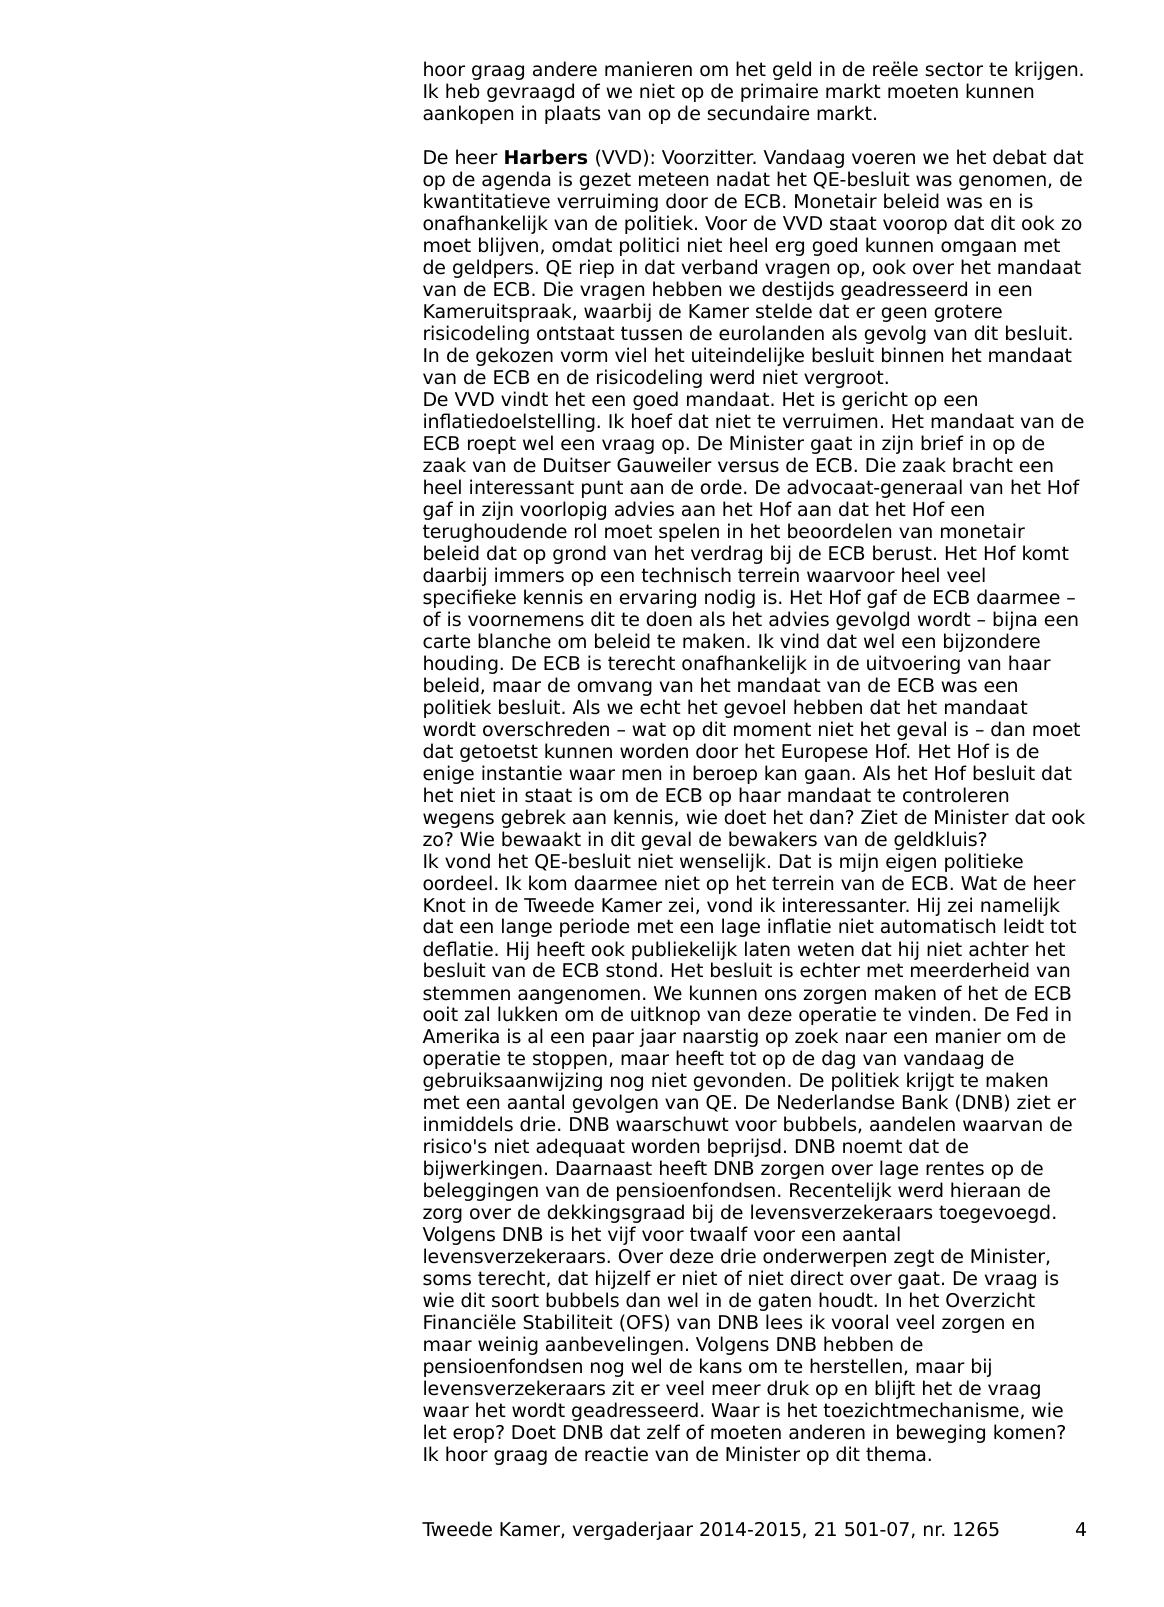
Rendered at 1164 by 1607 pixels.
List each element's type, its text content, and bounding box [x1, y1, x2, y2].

text hoor graag andere manieren om het geld in de reële sector te krijgen. Ik heb gevraagd of we niet op de primaire markt moeten kunnen aankopen in plaats van op de secundaire markt. [422, 59, 1087, 125]
text De heer Harbers (VVD): Voorzitter. Vandaag voeren we het debat dat op de agenda is gezet meteen nadat het QE-besluit was genomen, de kwantitatieve verruiming door de ECB. Monetair beleid was en is onafhankelijk van de politiek. Voor de VVD staat voorop dat dit ook zo moet blijven, omdat politici niet heel erg goed kunnen omgaan met de geldpers. QE riep in dat verband vragen op, ook over het mandaat van de ECB. Die vragen hebben we destijds geadresseerd in een Kameruitspraak, waarbij de Kamer stelde dat er geen grotere risicodeling ontstaat tussen de eurolanden als gevolg van dit besluit. In de gekozen vorm viel het uiteindelijke besluit binnen het mandaat van de ECB en de risicodeling werd niet vergroot. [422, 147, 1087, 389]
text De VVD vindt het een goed mandaat. Het is gericht op een inflatiedoelstelling. Ik hoef dat niet te verruimen. Het mandaat van de ECB roept wel een vraag op. De Minister gaat in zijn brief in op de zaak van de Duitser Gauweiler versus de ECB. Die zaak bracht een heel interessant punt aan de orde. De advocaat-generaal van het Hof gaf in zijn voorlopig advies aan het Hof aan dat het Hof een terughoudende rol moet spelen in het beoordelen van monetair beleid dat op grond van het verdrag bij de ECB berust. Het Hof komt daarbij immers op een technisch terrein waarvoor heel veel specifieke kennis en ervaring nodig is. Het Hof gaf de ECB daarmee – of is voornemens dit te doen als het advies gevolgd wordt – bijna een carte blanche om beleid te maken. Ik vind dat wel een bijzondere houding. De ECB is terecht onafhankelijk in de uitvoering van haar beleid, maar de omvang van het mandaat van de ECB was een politiek besluit. Als we echt het gevoel hebben dat het mandaat wordt overschreden – wat op dit moment niet het geval is – dan moet dat getoetst kunnen worden door het Europese Hof. Het Hof is de enige instantie waar men in beroep kan gaan. Als het Hof besluit dat het niet in staat is om de ECB op haar mandaat te controleren wegens gebrek aan kennis, wie doet het dan? Ziet de Minister dat ook zo? Wie bewaakt in dit geval de bewakers van de geldkluis? [422, 389, 1087, 851]
text Ik vond het QE-besluit niet wenselijk. Dat is mijn eigen politieke oordeel. Ik kom daarmee niet op het terrein van de ECB. Wat de heer Knot in de Tweede Kamer zei, vond ik interessanter. Hij zei namelijk dat een lange periode met een lage inflatie niet automatisch leidt tot deflatie. Hij heeft ook publiekelijk laten weten dat hij niet achter het besluit van de ECB stond. Het besluit is echter met meerderheid van stemmen aangenomen. We kunnen ons zorgen maken of het de ECB ooit zal lukken om de uitknop van deze operatie te vinden. De Fed in Amerika is al een paar jaar naarstig op zoek naar een manier om de operatie te stoppen, maar heeft tot op de dag van vandaag de gebruiksaanwijzing nog niet gevonden. De politiek krijgt te maken met een aantal gevolgen van QE. De Nederlandse Bank (DNB) ziet er inmiddels drie. DNB waarschuwt voor bubbels, aandelen waarvan de risico's niet adequaat worden beprijsd. DNB noemt dat de bijwerkingen. Daarnaast heeft DNB zorgen over lage rentes op de beleggingen van de pensioenfondsen. Recentelijk werd hieraan de zorg over de dekkingsgraad bij de levensverzekeraars toegevoegd. Volgens DNB is het vijf voor twaalf voor een aantal levensverzekeraars. Over deze drie onderwerpen zegt de Minister, soms terecht, dat hijzelf er niet of niet direct over gaat. De vraag is wie dit soort bubbels dan wel in de gaten houdt. In het Overzicht Financiële Stabiliteit (OFS) van DNB lees ik vooral veel zorgen en maar weinig aanbevelingen. Volgens DNB hebben de pensioenfondsen nog wel de kans om te herstellen, maar bij levensverzekeraars zit er veel meer druk op en blijft het de vraag waar het wordt geadresseerd. Waar is het toezichtmechanisme, wie let erop? Doet DNB dat zelf of moeten anderen in beweging komen? Ik hoor graag de reactie van de Minister op dit thema. [422, 851, 1087, 1466]
